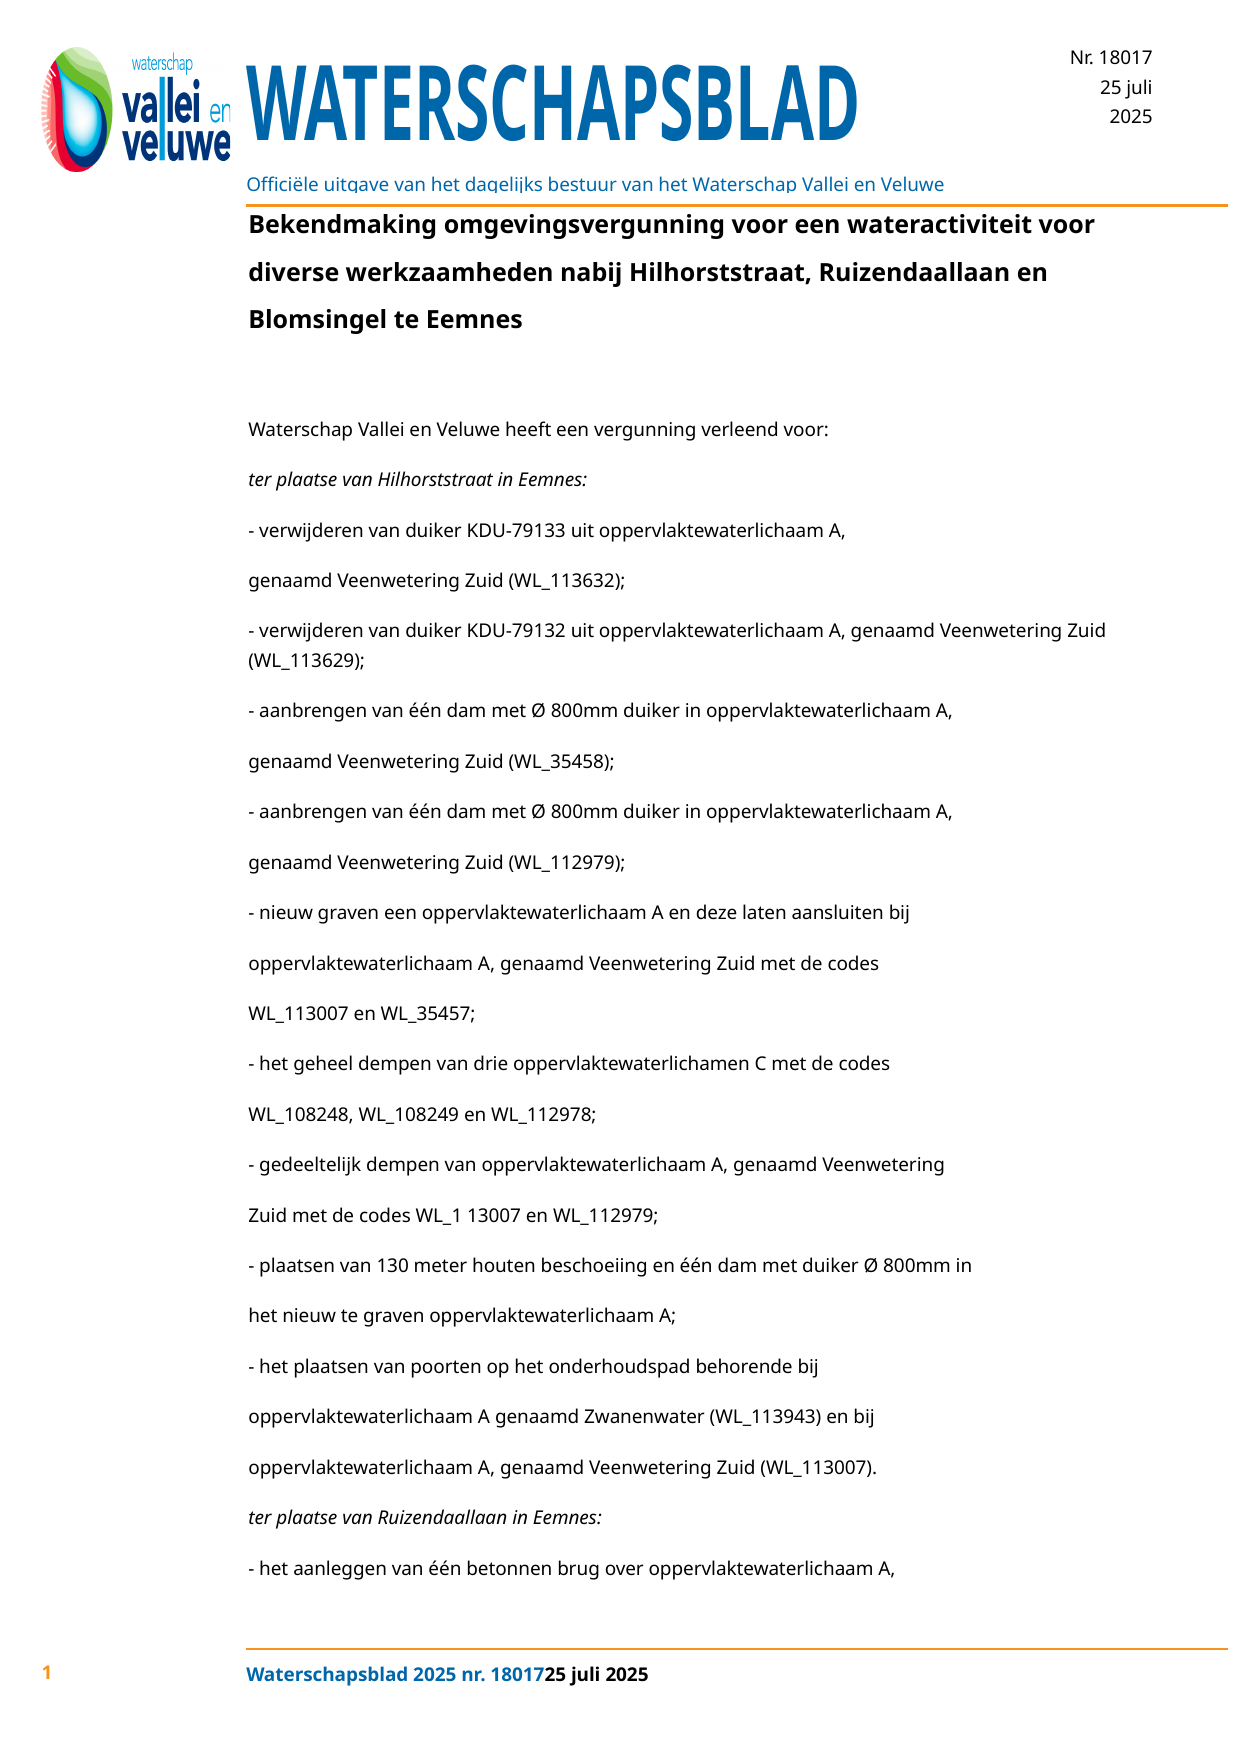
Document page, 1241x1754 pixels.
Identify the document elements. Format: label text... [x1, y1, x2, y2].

text Bekendmaking omgevingsvergunning voor een wateractiviteit voor diverse werkzaamheden nabij Hilhorststraat, Ruizendaallaan en Blomsingel te Eemnes [248, 207, 1152, 336]
text - aanbrengen van één dam met Ø 800mm duiker in oppervlaktewaterlichaam A, [248, 798, 1152, 824]
text Waterschap Vallei en Veluwe heeft een vergunning verleend voor: [248, 416, 1152, 442]
text - verwijderen van duiker KDU-79132 uit oppervlaktewaterlichaam A, genaamd Veenwetering Zuid (WL_113629); [248, 618, 1152, 673]
text ter plaatse van Ruizendaallaan in Eemnes: [248, 1504, 1152, 1530]
text - het aanleggen van één betonnen brug over oppervlaktewaterlichaam A, [248, 1555, 1152, 1580]
text - het plaatsen van poorten op het onderhoudspad behorende bij [248, 1353, 1152, 1379]
text oppervlaktewaterlichaam A, genaamd Veenwetering Zuid met de codes [248, 950, 1152, 975]
text oppervlaktewaterlichaam A genaamd Zwanenwater (WL_113943) en bij [248, 1403, 1152, 1429]
text - verwijderen van duiker KDU-79133 uit oppervlaktewaterlichaam A, [248, 517, 1152, 542]
text genaamd Veenwetering Zuid (WL_112979); [248, 849, 1152, 874]
text - plaatsen van 130 meter houten beschoeiing en één dam met duiker Ø 800mm in [248, 1252, 1152, 1278]
text ter plaatse van Hilhorststraat in Eemnes: [248, 466, 1152, 492]
text genaamd Veenwetering Zuid (WL_35458); [248, 748, 1152, 774]
text - aanbrengen van één dam met Ø 800mm duiker in oppervlaktewaterlichaam A, [248, 698, 1152, 723]
picture [41, 47, 231, 172]
text oppervlaktewaterlichaam A, genaamd Veenwetering Zuid (WL_113007). [248, 1454, 1152, 1479]
text WL_108248, WL_108249 en WL_112978; [248, 1101, 1152, 1127]
text - nieuw graven een oppervlaktewaterlichaam A en deze laten aansluiten bij [248, 899, 1152, 925]
text - gedeeltelijk dempen van oppervlaktewaterlichaam A, genaamd Veenwetering [248, 1151, 1152, 1177]
text WL_113007 en WL_35457; [248, 1000, 1152, 1026]
text - het geheel dempen van drie oppervlaktewaterlichamen C met de codes [248, 1051, 1152, 1076]
text genaamd Veenwetering Zuid (WL_113632); [248, 567, 1152, 593]
text het nieuw te graven oppervlaktewaterlichaam A; [248, 1303, 1152, 1328]
text Zuid met de codes WL_1 13007 en WL_112979; [248, 1202, 1152, 1227]
